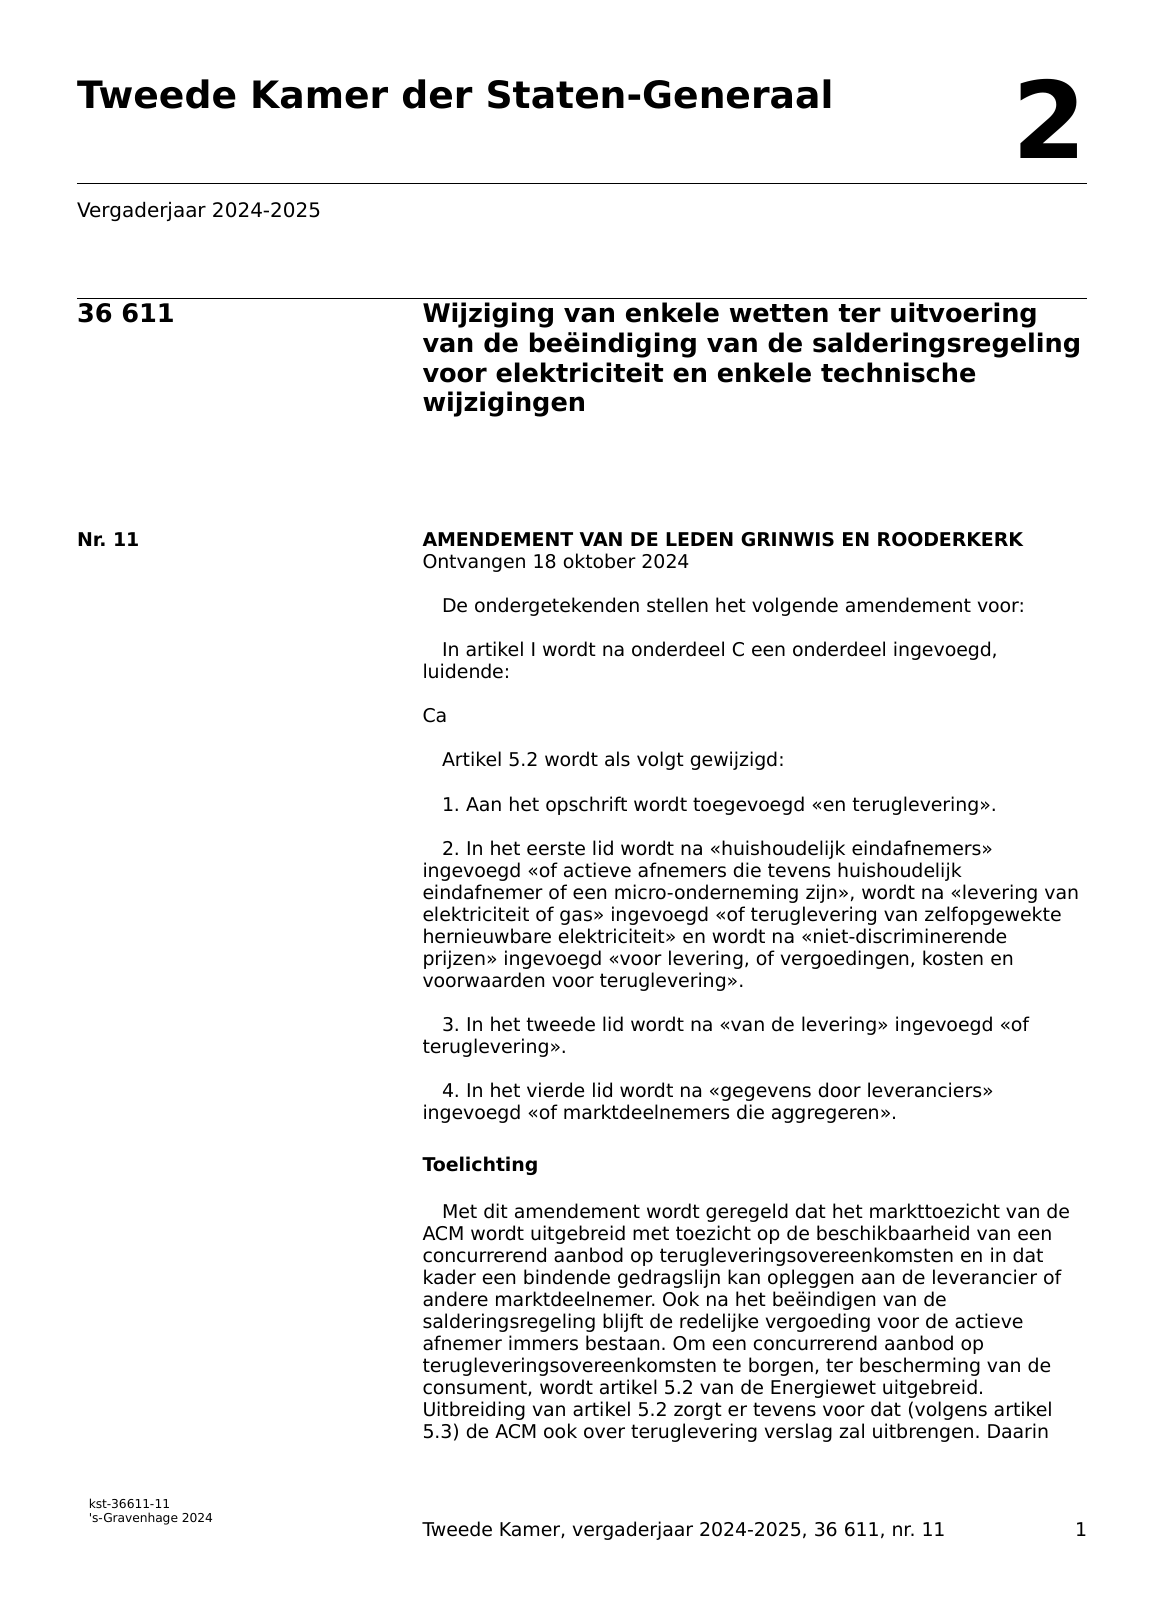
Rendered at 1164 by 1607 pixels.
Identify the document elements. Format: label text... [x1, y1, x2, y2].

table_header 2 [886, 59, 1087, 183]
table_header Tweede Kamer der Staten-Generaal [77, 59, 886, 183]
table_cell Vergaderjaar 2024-2025 [77, 184, 1087, 298]
text 1. Aan het opschrift wordt toegevoegd «en teruglevering». [422, 793, 1087, 816]
text De ondergetekenden stellen het volgende amendement voor: [422, 595, 1087, 617]
text 's-Gravenhage 2024 [88, 1511, 323, 1525]
subtitle Toelichting [422, 1154, 1087, 1176]
subtitle Nr. 11 AMENDEMENT VAN DE LEDEN GRINWIS EN ROODERKERK [77, 529, 1087, 551]
subtitle 36 611 Wijziging van enkele wetten ter uitvoering van de beëindiging van de salderingsregeling voor elektriciteit en enkele technische wijzigingen [77, 299, 1087, 418]
text In artikel I wordt na onderdeel C een onderdeel ingevoegd, luidende: [422, 639, 1087, 683]
text kst-36611-11 [88, 1497, 323, 1511]
text 2. In het eerste lid wordt na «huishoudelijk eindafnemers» ingevoegd «of actieve afnemers die tevens huishoudelijk eindafnemer of een micro-onderneming zijn», wordt na «levering van elektriciteit of gas» ingevoegd «of teruglevering van zelfopgewekte hernieuwbare elektriciteit» en wordt na «niet-discriminerende prijzen» ingevoegd «voor levering, of vergoedingen, kosten en voorwaarden voor teruglevering». [422, 838, 1087, 992]
text 3. In het tweede lid wordt na «van de levering» ingevoegd «of teruglevering». [422, 1014, 1087, 1058]
text Ca [422, 705, 1087, 727]
text Ontvangen 18 oktober 2024 [422, 551, 1087, 573]
text Artikel 5.2 wordt als volgt gewijzigd: [422, 749, 1087, 771]
text Met dit amendement wordt geregeld dat het markttoezicht van de ACM wordt uitgebreid met toezicht op de beschikbaarheid van een concurrerend aanbod op terugleveringsovereenkomsten en in dat kader een bindende gedragslijn kan opleggen aan de leverancier of andere marktdeelnemer. Ook na het beëindigen van de salderingsregeling blijft de redelijke vergoeding voor de actieve afnemer immers bestaan. Om een concurrerend aanbod op terugleveringsovereenkomsten te borgen, ter bescherming van de consument, wordt artikel 5.2 van de Energiewet uitgebreid. Uitbreiding van artikel 5.2 zorgt er tevens voor dat (volgens artikel 5.3) de ACM ook over teruglevering verslag zal uitbrengen. Daarin [422, 1201, 1087, 1443]
text 4. In het vierde lid wordt na «gegevens door leveranciers» ingevoegd «of marktdeelnemers die aggregeren». [422, 1080, 1087, 1124]
